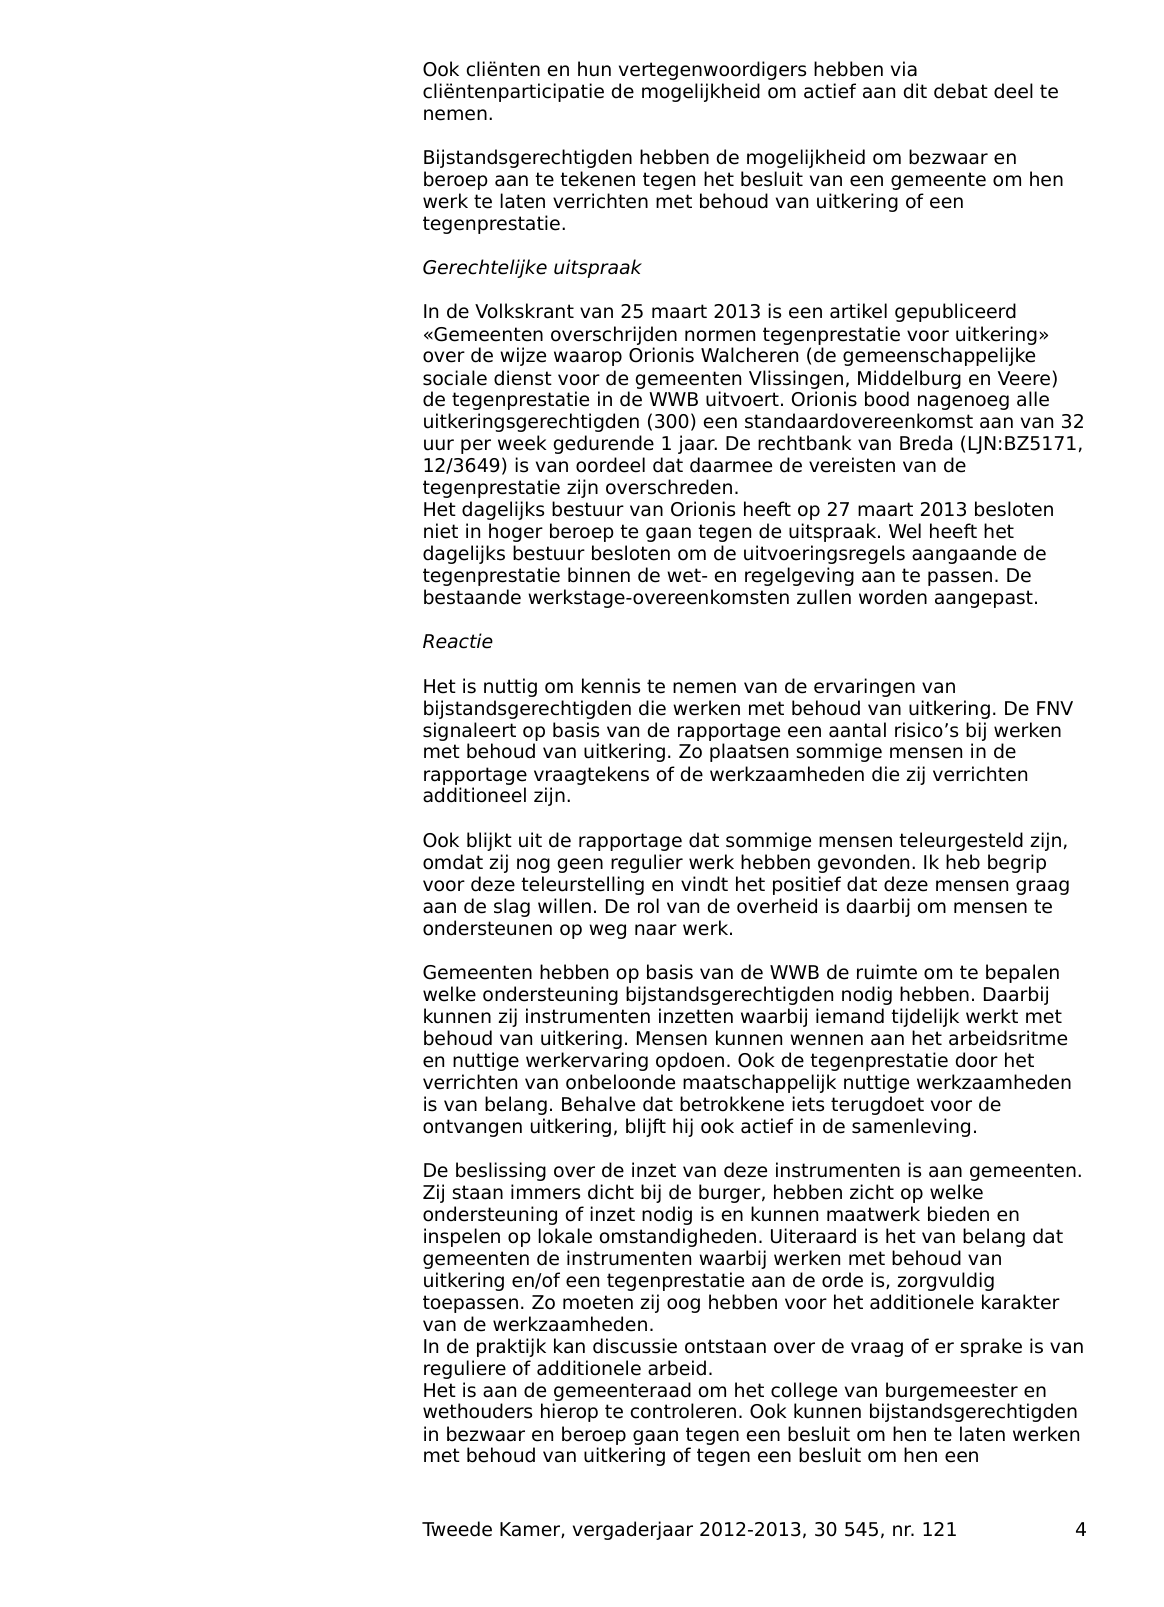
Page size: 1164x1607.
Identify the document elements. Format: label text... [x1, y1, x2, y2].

subtitle Gerechtelijke uitspraak [422, 257, 1087, 279]
text Gemeenten hebben op basis van de WWB de ruimte om te bepalen welke ondersteuning bijstandsgerechtigden nodig hebben. Daarbij kunnen zij instrumenten inzetten waarbij iemand tijdelijk werkt met behoud van uitkering. Mensen kunnen wennen aan het arbeidsritme en nuttige werkervaring opdoen. Ook de tegenprestatie door het verrichten van onbeloonde maatschappelijk nuttige werkzaamheden is van belang. Behalve dat betrokkene iets terugdoet voor de ontvangen uitkering, blijft hij ook actief in de samenleving. [422, 962, 1087, 1137]
text Bijstandsgerechtigden hebben de mogelijkheid om bezwaar en beroep aan te tekenen tegen het besluit van een gemeente om hen werk te laten verrichten met behoud van uitkering of een tegenprestatie. [422, 147, 1087, 235]
text Het is aan de gemeenteraad om het college van burgemeester en wethouders hierop te controleren. Ook kunnen bijstandsgerechtigden in bezwaar en beroep gaan tegen een besluit om hen te laten werken met behoud van uitkering of tegen een besluit om hen een [422, 1379, 1087, 1467]
text Ook blijkt uit de rapportage dat sommige mensen teleurgesteld zijn, omdat zij nog geen regulier werk hebben gevonden. Ik heb begrip voor deze teleurstelling en vindt het positief dat deze mensen graag aan de slag willen. De rol van de overheid is daarbij om mensen te ondersteunen op weg naar werk. [422, 829, 1087, 939]
text Het is nuttig om kennis te nemen van de ervaringen van bijstandsgerechtigden die werken met behoud van uitkering. De FNV signaleert op basis van de rapportage een aantal risico’s bij werken met behoud van uitkering. Zo plaatsen sommige mensen in de rapportage vraagtekens of de werkzaamheden die zij verrichten additioneel zijn. [422, 676, 1087, 807]
text In de Volkskrant van 25 maart 2013 is een artikel gepubliceerd «Gemeenten overschrijden normen tegenprestatie voor uitkering» over de wijze waarop Orionis Walcheren (de gemeenschappelijke sociale dienst voor de gemeenten Vlissingen, Middelburg en Veere) de tegenprestatie in de WWB uitvoert. Orionis bood nagenoeg alle uitkeringsgerechtigden (300) een standaardovereenkomst aan van 32 uur per week gedurende 1 jaar. De rechtbank van Breda (LJN:BZ5171, 12/3649) is van oordeel dat daarmee de vereisten van de tegenprestatie zijn overschreden. [422, 301, 1087, 499]
text Het dagelijks bestuur van Orionis heeft op 27 maart 2013 besloten niet in hoger beroep te gaan tegen de uitspraak. Wel heeft het dagelijks bestuur besloten om de uitvoeringsregels aangaande de tegenprestatie binnen de wet- en regelgeving aan te passen. De bestaande werkstage-overeenkomsten zullen worden aangepast. [422, 499, 1087, 609]
text Ook cliënten en hun vertegenwoordigers hebben via cliëntenparticipatie de mogelijkheid om actief aan dit debat deel te nemen. [422, 59, 1087, 125]
text In de praktijk kan discussie ontstaan over de vraag of er sprake is van reguliere of additionele arbeid. [422, 1336, 1087, 1379]
subtitle Reactie [422, 631, 1087, 653]
text De beslissing over de inzet van deze instrumenten is aan gemeenten. Zij staan immers dicht bij de burger, hebben zicht op welke ondersteuning of inzet nodig is en kunnen maatwerk bieden en inspelen op lokale omstandigheden. Uiteraard is het van belang dat gemeenten de instrumenten waarbij werken met behoud van uitkering en/of een tegenprestatie aan de orde is, zorgvuldig toepassen. Zo moeten zij oog hebben voor het additionele karakter van de werkzaamheden. [422, 1160, 1087, 1336]
